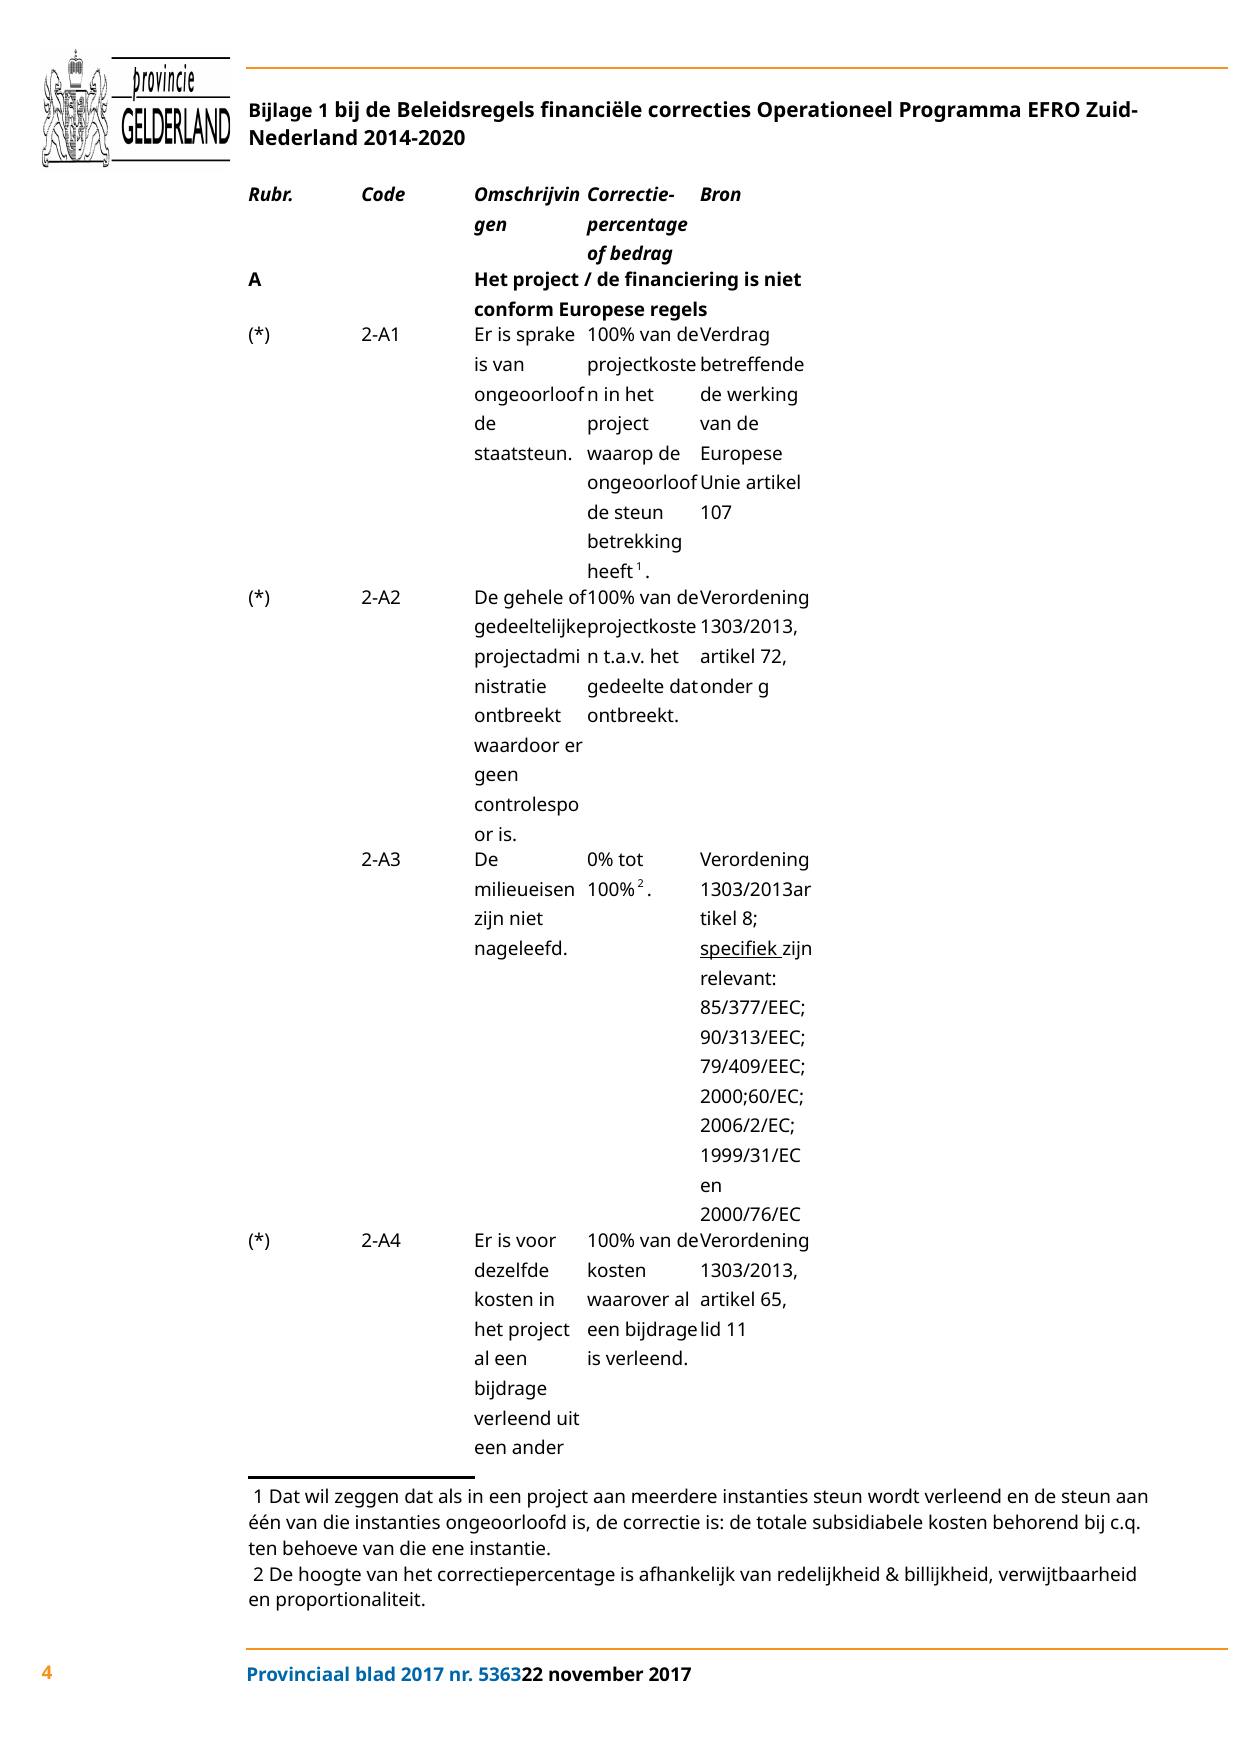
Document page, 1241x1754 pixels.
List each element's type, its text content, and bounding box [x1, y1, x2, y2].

table_cell (*) [248, 322, 361, 584]
table_header Correctie-percentage of bedrag [587, 181, 700, 266]
table_header Rubr. [248, 181, 361, 266]
table_cell Verordening 1303/2013artikel 8; specifiek zijn relevant: 85/377/EEC; 90/313/EEC; 79/409/EEC; 2000;60/EC; 2006/2/EC; 1999/31/EC en 2000/76/EC [700, 846, 813, 1227]
table_cell 2-A4 [361, 1227, 474, 1460]
text Bijlage 1 bij de Beleidsregels financiële correcties Operationeel Programma EFRO Zuid-Nederland 2014-2020 [248, 95, 1152, 152]
table_cell [361, 266, 474, 322]
table_cell 0% tot 100%. [587, 846, 700, 1227]
table_cell Verordening 1303/2013, artikel 65, lid 11 [700, 1227, 813, 1460]
table_cell 2-A1 [361, 322, 474, 584]
table_cell 100% van de projectkosten in het project waarop de ongeoorloofde steun betrekking heeft. [587, 322, 700, 584]
table_cell 2-A2 [361, 584, 474, 846]
table_cell Verordening 1303/2013, artikel 72, onder g [700, 584, 813, 846]
table_cell Verdrag betreffende de werking van de Europese Unie artikel 107 [700, 322, 813, 584]
table_cell Het project / de financiering is niet conform Europese regels [474, 266, 813, 322]
table_header Omschrijvingen [474, 181, 587, 266]
table_cell A [248, 266, 361, 322]
table_cell [248, 846, 361, 1227]
table_cell Er is sprake is van ongeoorloofde staatsteun. [474, 322, 587, 584]
table_cell 100% van de projectkosten t.a.v. het gedeelte dat ontbreekt. [587, 584, 700, 846]
table_header Code [361, 181, 474, 266]
table_cell (*) [248, 1227, 361, 1460]
table_cell Er is voor dezelfde kosten in het project al een bijdrage verleend uit een ander [474, 1227, 587, 1460]
table_cell De milieueisen zijn niet nageleefd. [474, 846, 587, 1227]
picture [41, 47, 231, 172]
table_cell 2-A3 [361, 846, 474, 1227]
table_cell 100% van de kosten waarover al een bijdrage is verleend. [587, 1227, 700, 1460]
table_cell (*) [248, 584, 361, 846]
table_cell De gehele of gedeeltelijke projectadministratie ontbreekt waardoor er geen controlespoor is. [474, 584, 587, 846]
table_header Bron [700, 181, 813, 266]
